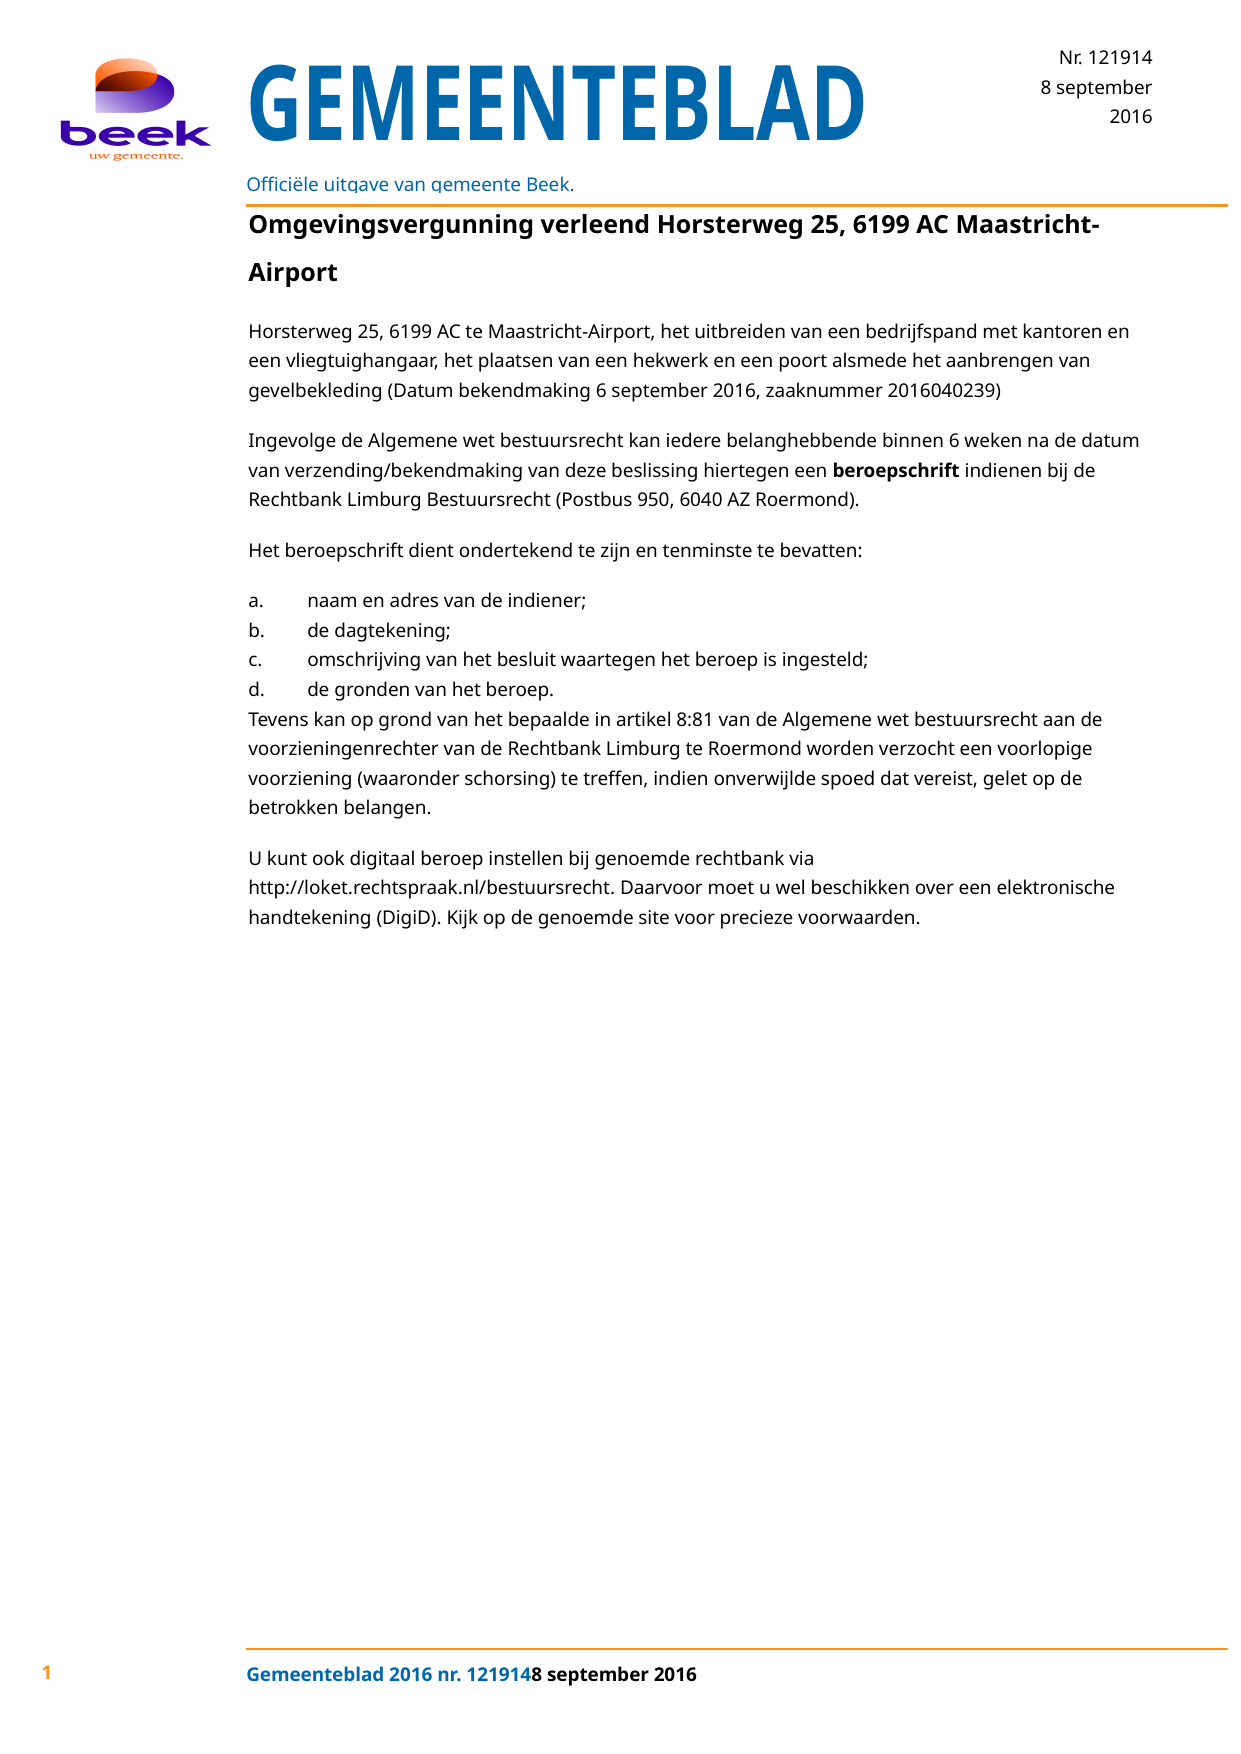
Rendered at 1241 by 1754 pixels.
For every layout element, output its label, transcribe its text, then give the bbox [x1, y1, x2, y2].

list de gronden van het beroep. [248, 676, 1152, 702]
list de dagtekening; [248, 617, 1152, 643]
list omschrijving van het besluit waartegen het beroep is ingesteld; [248, 647, 1152, 672]
text U kunt ook digitaal beroep instellen bij genoemde rechtbank via http://loket.rechtspraak.nl/bestuursrecht. Daarvoor moet u wel beschikken over een elektronische handtekening (DigiD). Kijk op de genoemde site voor precieze voorwaarden. [248, 845, 1152, 930]
list naam en adres van de indiener; [248, 587, 1152, 613]
text Tevens kan op grond van het bepaalde in artikel 8:81 van de Algemene wet bestuursrecht aan de voorzieningenrechter van de Rechtbank Limburg te Roermond worden verzocht een voorlopige voorziening (waaronder schorsing) te treffen, indien onverwijlde spoed dat vereist, gelet op de betrokken belangen. [248, 706, 1152, 820]
text Horsterweg 25, 6199 AC te Maastricht-Airport, het uitbreiden van een bedrijfspand met kantoren en een vliegtuighangaar, het plaatsen van een hekwerk en een poort alsmede het aanbrengen van gevelbekleding (Datum bekendmaking 6 september 2016, zaaknummer 2016040239) [248, 318, 1152, 403]
picture [41, 47, 231, 172]
text Ingevolge de Algemene wet bestuursrecht kan iedere belanghebbende binnen 6 weken na de datum van verzending/bekendmaking van deze beslissing hiertegen een beroepschrift indienen bij de Rechtbank Limburg Bestuursrecht (Postbus 950, 6040 AZ Roermond). [248, 427, 1152, 512]
text Omgevingsvergunning verleend Horsterweg 25, 6199 AC Maastricht-Airport [248, 207, 1152, 288]
text Het beroepschrift dient ondertekend te zijn en tenminste te bevatten: [248, 537, 1152, 563]
